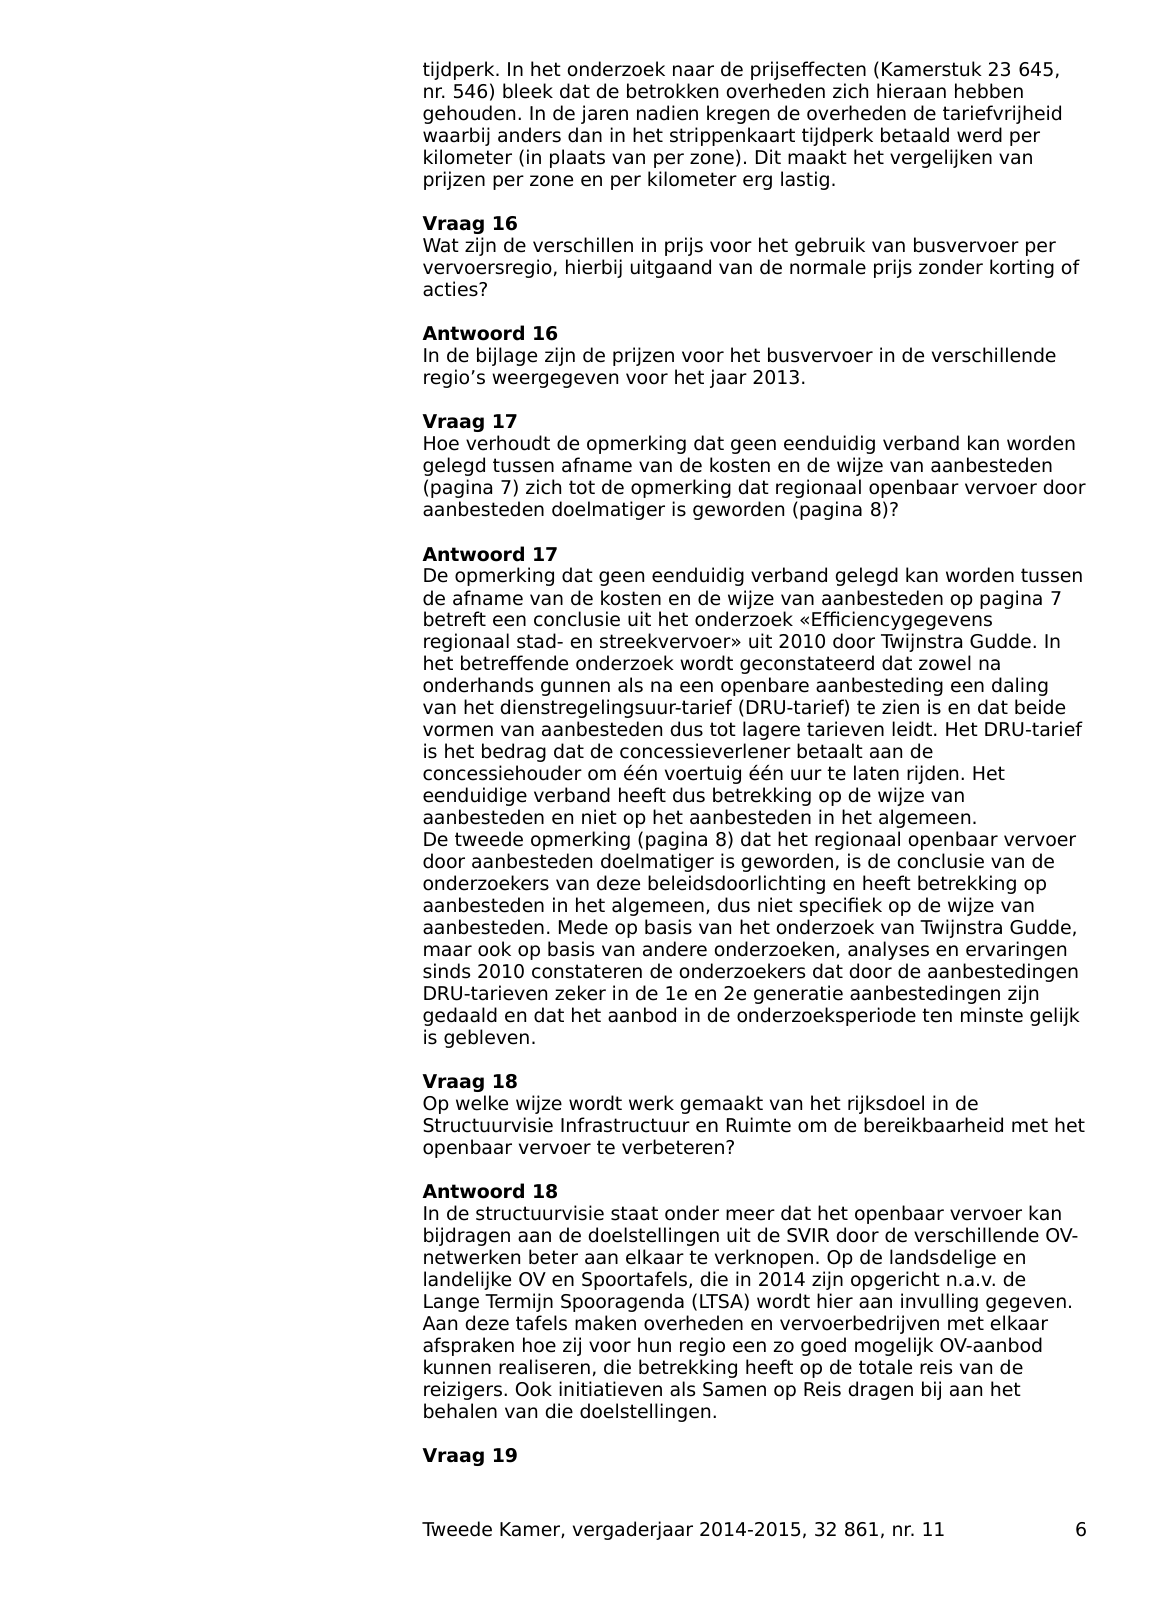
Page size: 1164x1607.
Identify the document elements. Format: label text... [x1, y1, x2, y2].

text tijdperk. In het onderzoek naar de prijseffecten (Kamerstuk 23 645, nr. 546) bleek dat de betrokken overheden zich hieraan hebben gehouden. In de jaren nadien kregen de overheden de tariefvrijheid waarbij anders dan in het strippenkaart tijdperk betaald werd per kilometer (in plaats van per zone). Dit maakt het vergelijken van prijzen per zone en per kilometer erg lastig. [422, 59, 1087, 191]
text Antwoord 17 [422, 543, 1087, 565]
text Antwoord 16 [422, 323, 1087, 345]
text Op welke wijze wordt werk gemaakt van het rijksdoel in de Structuurvisie Infrastructuur en Ruimte om de bereikbaarheid met het openbaar vervoer te verbeteren? [422, 1093, 1087, 1159]
text Antwoord 18 [422, 1181, 1087, 1203]
text In de structuurvisie staat onder meer dat het openbaar vervoer kan bijdragen aan de doelstellingen uit de SVIR door de verschillende OV-netwerken beter aan elkaar te verknopen. Op de landsdelige en landelijke OV en Spoortafels, die in 2014 zijn opgericht n.a.v. de Lange Termijn Spooragenda (LTSA) wordt hier aan invulling gegeven. Aan deze tafels maken overheden en vervoerbedrijven met elkaar afspraken hoe zij voor hun regio een zo goed mogelijk OV-aanbod kunnen realiseren, die betrekking heeft op de totale reis van de reizigers. Ook initiatieven als Samen op Reis dragen bij aan het behalen van die doelstellingen. [422, 1203, 1087, 1423]
text In de bijlage zijn de prijzen voor het busvervoer in de verschillende regio’s weergegeven voor het jaar 2013. [422, 345, 1087, 389]
text De tweede opmerking (pagina 8) dat het regionaal openbaar vervoer door aanbesteden doelmatiger is geworden, is de conclusie van de onderzoekers van deze beleidsdoorlichting en heeft betrekking op aanbesteden in het algemeen, dus niet specifiek op de wijze van aanbesteden. Mede op basis van het onderzoek van Twijnstra Gudde, maar ook op basis van andere onderzoeken, analyses en ervaringen sinds 2010 constateren de onderzoekers dat door de aanbestedingen DRU-tarieven zeker in de 1e en 2e generatie aanbestedingen zijn gedaald en dat het aanbod in de onderzoeksperiode ten minste gelijk is gebleven. [422, 829, 1087, 1049]
text Vraag 17 [422, 411, 1087, 433]
text De opmerking dat geen eenduidig verband gelegd kan worden tussen de afname van de kosten en de wijze van aanbesteden op pagina 7 betreft een conclusie uit het onderzoek «Efficiencygegevens regionaal stad- en streekvervoer» uit 2010 door Twijnstra Gudde. In het betreffende onderzoek wordt geconstateerd dat zowel na onderhands gunnen als na een openbare aanbesteding een daling van het dienstregelingsuur-tarief (DRU-tarief) te zien is en dat beide vormen van aanbesteden dus tot lagere tarieven leidt. Het DRU-tarief is het bedrag dat de concessieverlener betaalt aan de concessiehouder om één voertuig één uur te laten rijden. Het eenduidige verband heeft dus betrekking op de wijze van aanbesteden en niet op het aanbesteden in het algemeen. [422, 565, 1087, 829]
text Vraag 16 [422, 213, 1087, 235]
text Wat zijn de verschillen in prijs voor het gebruik van busvervoer per vervoersregio, hierbij uitgaand van de normale prijs zonder korting of acties? [422, 235, 1087, 301]
text Vraag 19 [422, 1445, 1087, 1467]
text Hoe verhoudt de opmerking dat geen eenduidig verband kan worden gelegd tussen afname van de kosten en de wijze van aanbesteden (pagina 7) zich tot de opmerking dat regionaal openbaar vervoer door aanbesteden doelmatiger is geworden (pagina 8)? [422, 433, 1087, 521]
text Vraag 18 [422, 1071, 1087, 1093]
